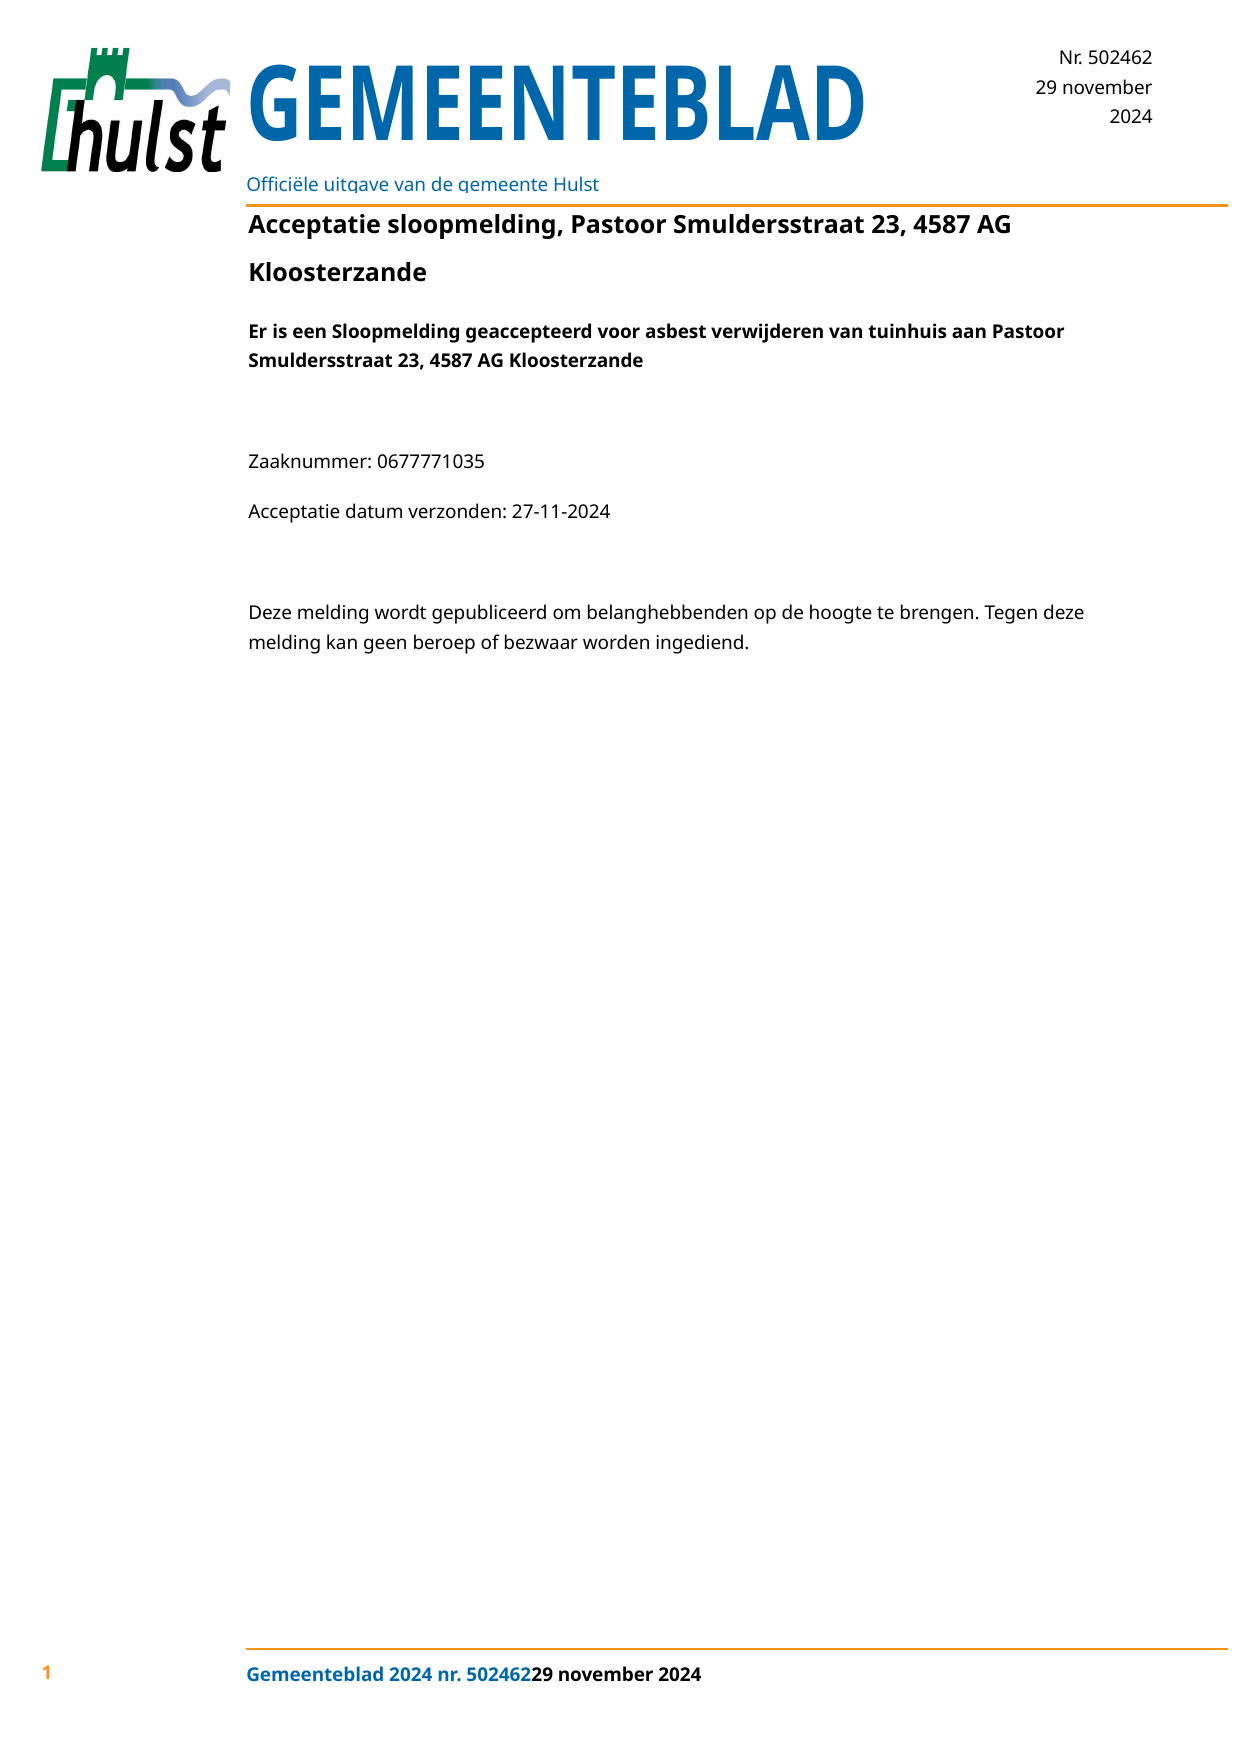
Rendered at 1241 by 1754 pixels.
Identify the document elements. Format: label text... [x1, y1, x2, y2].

text Zaaknummer: 0677771035 [248, 448, 1152, 474]
text Er is een Sloopmelding geaccepteerd voor asbest verwijderen van tuinhuis aan Pastoor Smuldersstraat 23, 4587 AG Kloosterzande [248, 318, 1152, 373]
text Acceptatie sloopmelding, Pastoor Smuldersstraat 23, 4587 AG Kloosterzande [248, 207, 1152, 288]
text Deze melding wordt gepubliceerd om belanghebbenden op de hoogte te brengen. Tegen deze melding kan geen beroep of bezwaar worden ingediend. [248, 599, 1152, 655]
text Acceptatie datum verzonden: 27-11-2024 [248, 499, 1152, 524]
picture [41, 47, 231, 172]
